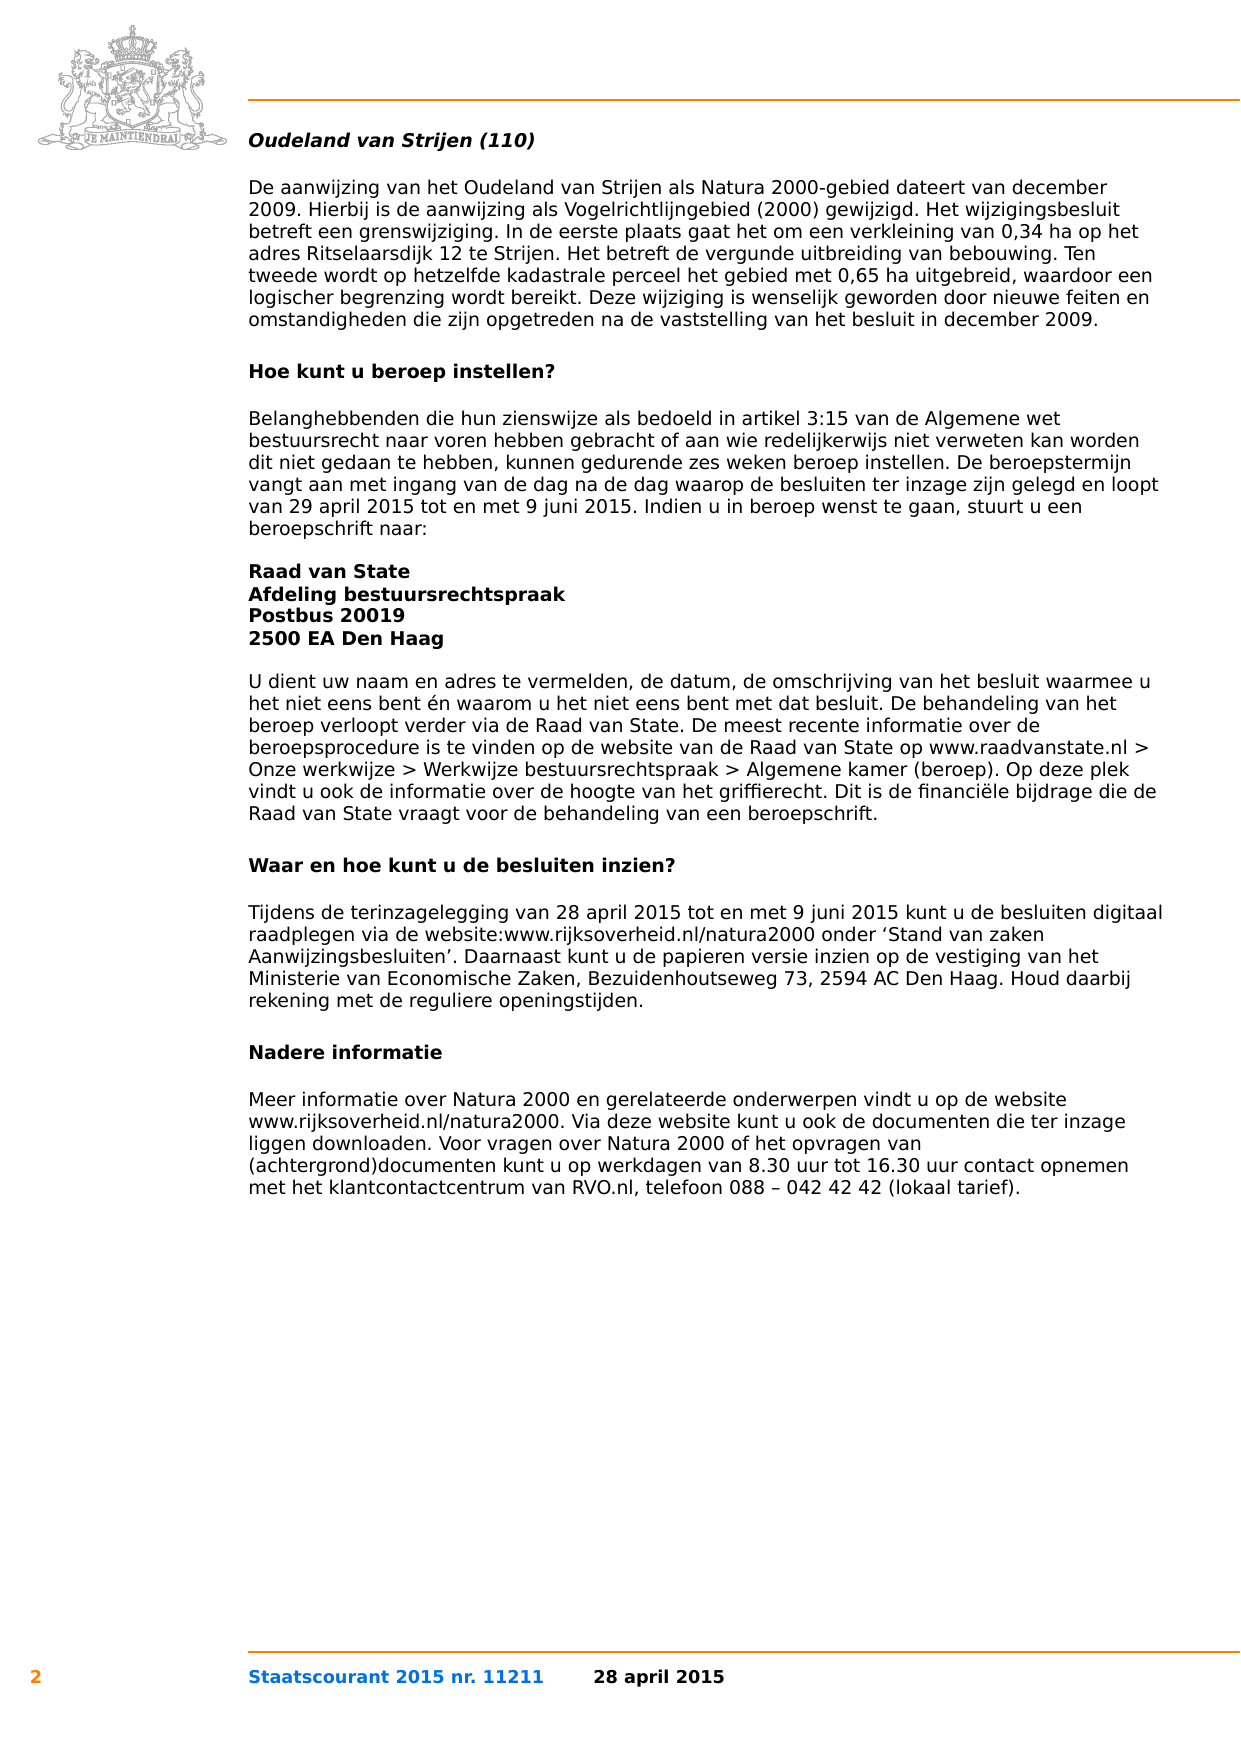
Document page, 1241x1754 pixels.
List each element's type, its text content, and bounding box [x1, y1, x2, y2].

subtitle Oudeland van Strijen (110) [248, 130, 1163, 152]
subtitle Hoe kunt u beroep instellen? [248, 361, 1163, 383]
text De aanwijzing van het Oudeland van Strijen als Natura 2000-gebied dateert van december 2009. Hierbij is de aanwijzing als Vogelrichtlijngebied (2000) gewijzigd. Het wijzigingsbesluit betreft een grenswijziging. In de eerste plaats gaat het om een verkleining van 0,34 ha op het adres Ritselaarsdijk 12 te Strijen. Het betreft de vergunde uitbreiding van bebouwing. Ten tweede wordt op hetzelfde kadastrale perceel het gebied met 0,65 ha uitgebreid, waardoor een logischer begrenzing wordt bereikt. Deze wijziging is wenselijk geworden door nieuwe feiten en omstandigheden die zijn opgetreden na de vaststelling van het besluit in december 2009. [248, 177, 1163, 331]
text Raad van State [248, 561, 1163, 583]
text Postbus 20019 [248, 605, 1163, 627]
text Tijdens de terinzagelegging van 28 april 2015 tot en met 9 juni 2015 kunt u de besluiten digitaal raadplegen via de website:www.rijksoverheid.nl/natura2000 onder ‘Stand van zaken Aanwijzingsbesluiten’. Daarnaast kunt u de papieren versie inzien op de vestiging van het Ministerie van Economische Zaken, Bezuidenhoutseweg 73, 2594 AC Den Haag. Houd daarbij rekening met de reguliere openingstijden. [248, 902, 1163, 1012]
subtitle Waar en hoe kunt u de besluiten inzien? [248, 855, 1163, 877]
text Afdeling bestuursrechtspraak [248, 583, 1163, 605]
text 2500 EA Den Haag [248, 627, 1163, 649]
picture [38, 25, 227, 150]
text Belanghebbenden die hun zienswijze als bedoeld in artikel 3:15 van de Algemene wet bestuursrecht naar voren hebben gebracht of aan wie redelijkerwijs niet verweten kan worden dit niet gedaan te hebben, kunnen gedurende zes weken beroep instellen. De beroepstermijn vangt aan met ingang van de dag na de dag waarop de besluiten ter inzage zijn gelegd en loopt van 29 april 2015 tot en met 9 juni 2015. Indien u in beroep wenst te gaan, stuurt u een beroepschrift naar: [248, 408, 1163, 539]
text Meer informatie over Natura 2000 en gerelateerde onderwerpen vindt u op de website www.rijksoverheid.nl/natura2000. Via deze website kunt u ook de documenten die ter inzage liggen downloaden. Voor vragen over Natura 2000 of het opvragen van (achtergrond)documenten kunt u op werkdagen van 8.30 uur tot 16.30 uur contact opnemen met het klantcontactcentrum van RVO.nl, telefoon 088 – 042 42 42 (lokaal tarief). [248, 1089, 1163, 1199]
subtitle Nadere informatie [248, 1042, 1163, 1064]
text U dient uw naam en adres te vermelden, de datum, de omschrijving van het besluit waarmee u het niet eens bent én waarom u het niet eens bent met dat besluit. De behandeling van het beroep verloopt verder via de Raad van State. De meest recente informatie over de beroepsprocedure is te vinden op de website van de Raad van State op www.raadvanstate.nl > Onze werkwijze > Werkwijze bestuursrechtspraak > Algemene kamer (beroep). Op deze plek vindt u ook de informatie over de hoogte van het griffierecht. Dit is de financiële bijdrage die de Raad van State vraagt voor de behandeling van een beroepschrift. [248, 671, 1163, 825]
